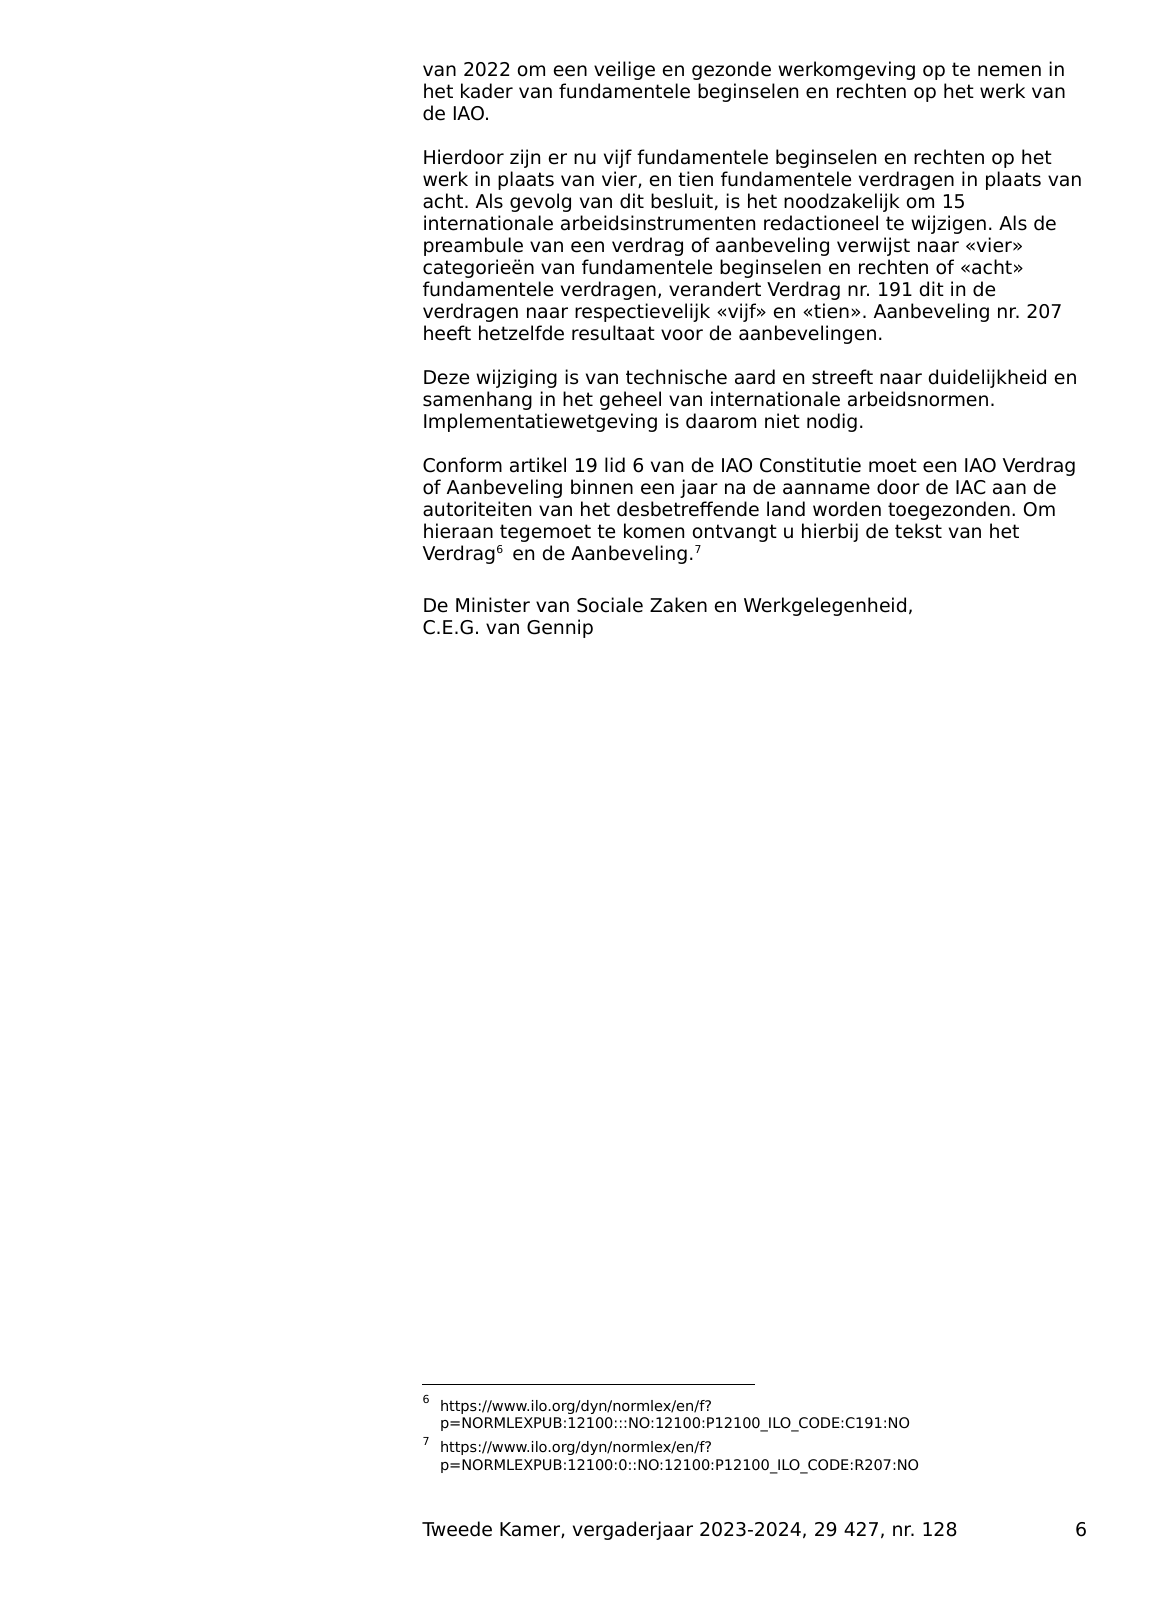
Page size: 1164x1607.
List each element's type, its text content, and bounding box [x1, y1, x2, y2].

text van 2022 om een veilige en gezonde werkomgeving op te nemen in het kader van fundamentele beginselen en rechten op het werk van de IAO. [422, 59, 1087, 125]
text De Minister van Sociale Zaken en Werkgelegenheid, C.E.G. van Gennip [422, 595, 1087, 639]
text Deze wijziging is van technische aard en streeft naar duidelijkheid en samenhang in het geheel van internationale arbeidsnormen. Implementatiewetgeving is daarom niet nodig. [422, 367, 1087, 433]
text https://www.ilo.org/dyn/normlex/en/f?p=NORMLEXPUB:12100:::NO:12100:P12100_ILO_CODE:C191:NO [422, 1393, 1087, 1432]
text Conform artikel 19 lid 6 van de IAO Constitutie moet een IAO Verdrag of Aanbeveling binnen een jaar na de aanname door de IAC aan de autoriteiten van het desbetreffende land worden toegezonden. Om hieraan tegemoet te komen ontvangt u hierbij de tekst van het Verdrag en de Aanbeveling. [422, 455, 1087, 565]
text Hierdoor zijn er nu vijf fundamentele beginselen en rechten op het werk in plaats van vier, en tien fundamentele verdragen in plaats van acht. Als gevolg van dit besluit, is het noodzakelijk om 15 internationale arbeidsinstrumenten redactioneel te wijzigen. Als de preambule van een verdrag of aanbeveling verwijst naar «vier» categorieën van fundamentele beginselen en rechten of «acht» fundamentele verdragen, verandert Verdrag nr. 191 dit in de verdragen naar respectievelijk «vijf» en «tien». Aanbeveling nr. 207 heeft hetzelfde resultaat voor de aanbevelingen. [422, 147, 1087, 345]
text https://www.ilo.org/dyn/normlex/en/f?p=NORMLEXPUB:12100:0::NO:12100:P12100_ILO_CODE:R207:NO [422, 1435, 1087, 1474]
